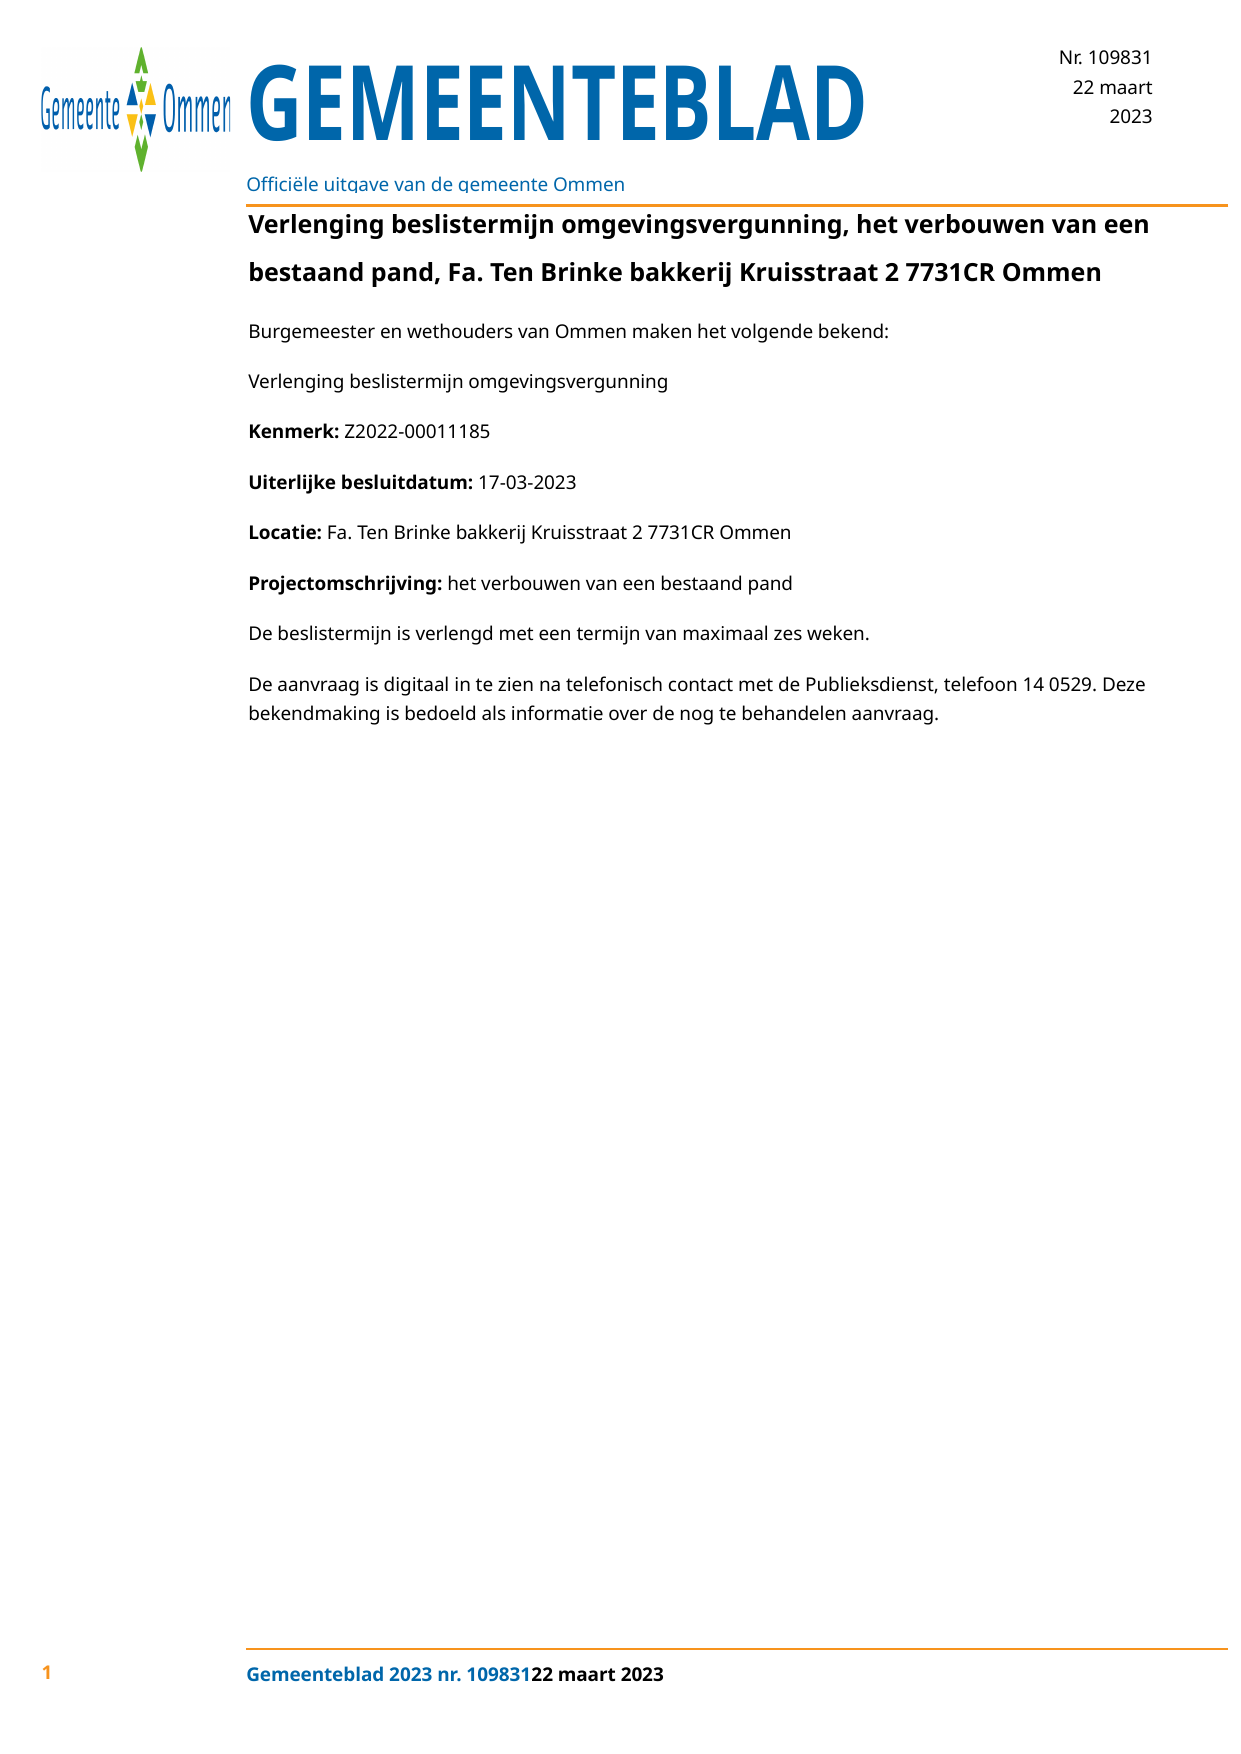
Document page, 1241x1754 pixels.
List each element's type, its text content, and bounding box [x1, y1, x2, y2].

text Burgemeester en wethouders van Ommen maken het volgende bekend: [248, 318, 1152, 344]
text Projectomschrijving: het verbouwen van een bestaand pand [248, 570, 1152, 596]
text Verlenging beslistermijn omgevingsvergunning [248, 368, 1152, 394]
picture [41, 47, 231, 172]
text Kenmerk: Z2022-00011185 [248, 419, 1152, 444]
text Uiterlijke besluitdatum: 17-03-2023 [248, 469, 1152, 495]
text De aanvraag is digitaal in te zien na telefonisch contact met de Publieksdienst, telefoon 14 0529. Deze bekendmaking is bedoeld als informatie over de nog te behandelen aanvraag. [248, 671, 1152, 726]
text De beslistermijn is verlengd met een termijn van maximaal zes weken. [248, 620, 1152, 646]
text Locatie: Fa. Ten Brinke bakkerij Kruisstraat 2 7731CR Ommen [248, 519, 1152, 545]
text Verlenging beslistermijn omgevingsvergunning, het verbouwen van een bestaand pand, Fa. Ten Brinke bakkerij Kruisstraat 2 7731CR Ommen [248, 207, 1152, 288]
